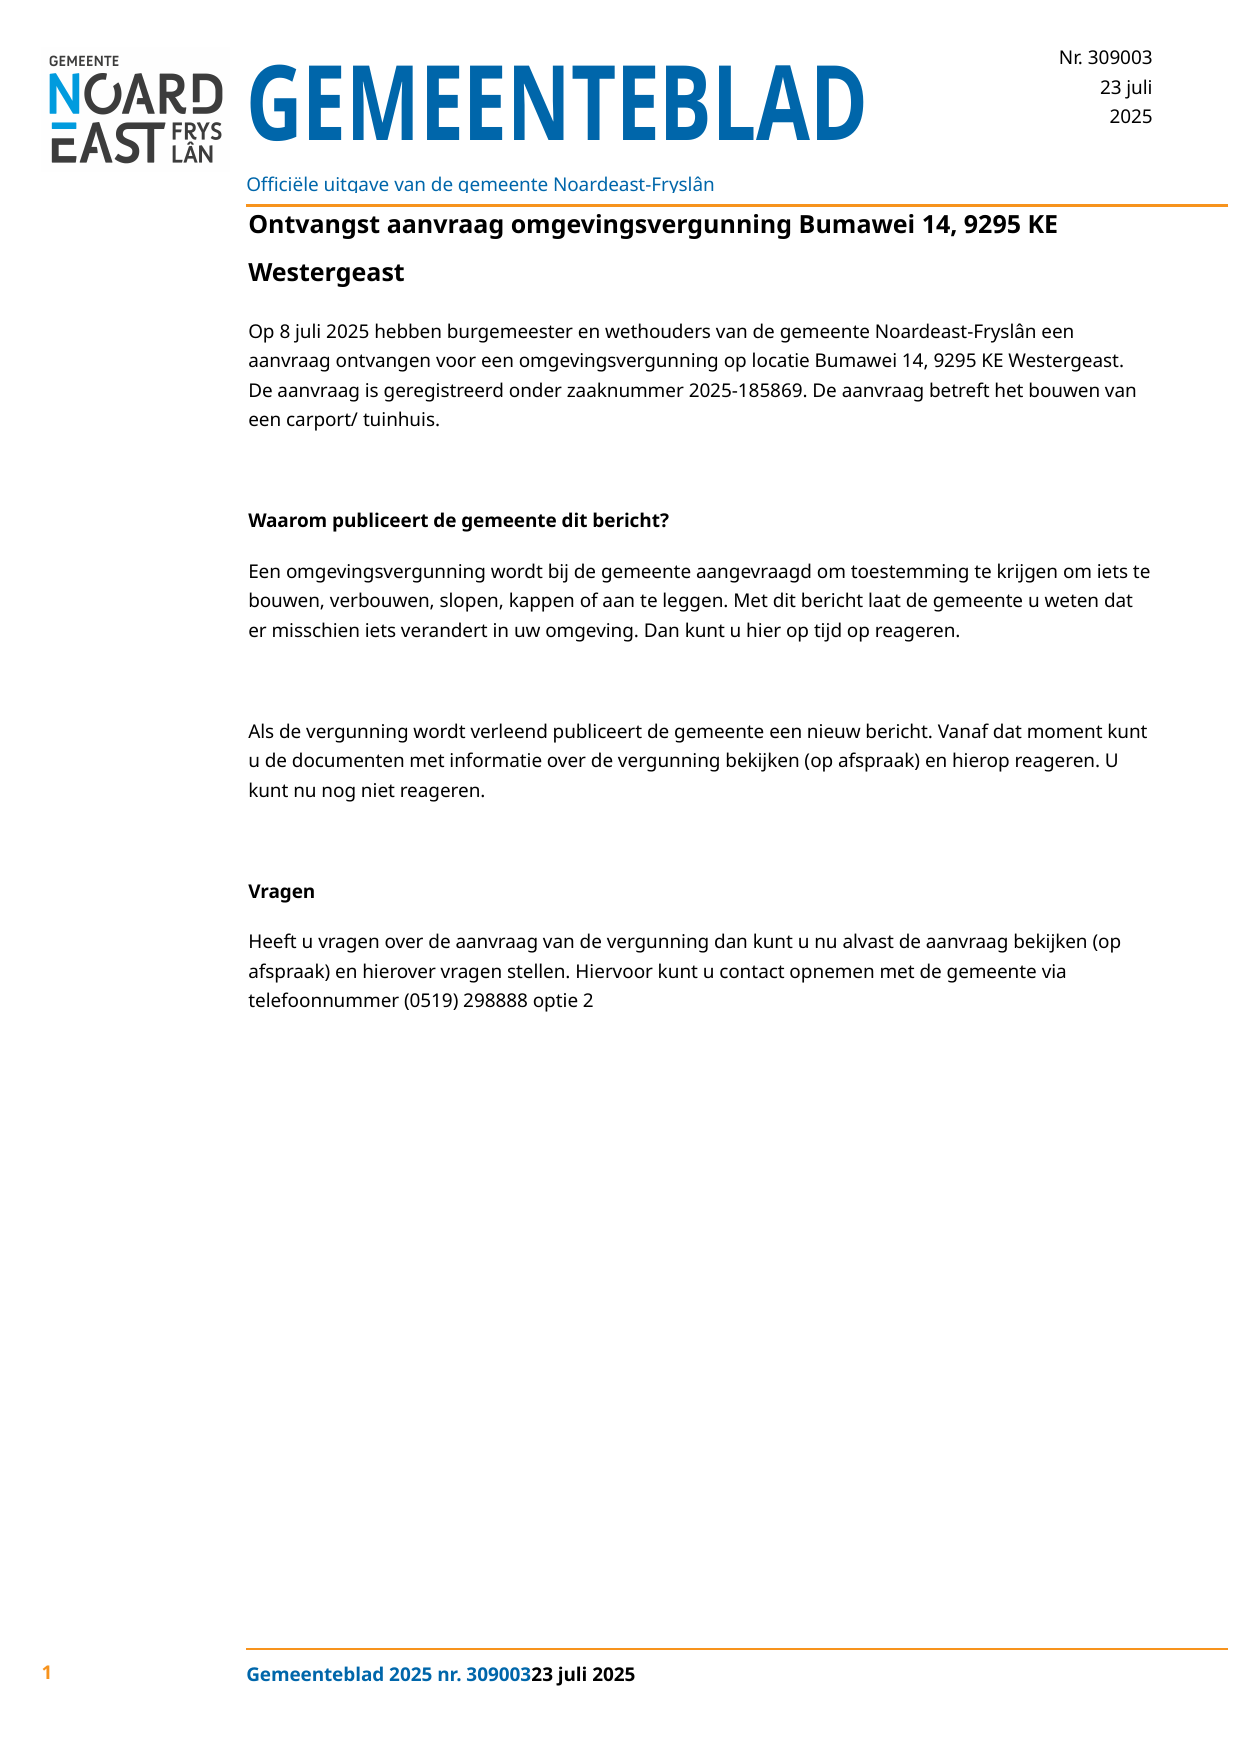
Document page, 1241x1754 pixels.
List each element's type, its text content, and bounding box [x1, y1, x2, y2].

picture [41, 47, 231, 172]
text Vragen [248, 878, 1152, 904]
text Waarom publiceert de gemeente dit bericht? [248, 507, 1152, 533]
text Ontvangst aanvraag omgevingsvergunning Bumawei 14, 9295 KE Westergeast [248, 207, 1152, 288]
text Een omgevingsvergunning wordt bij de gemeente aangevraagd om toestemming te krijgen om iets te bouwen, verbouwen, slopen, kappen of aan te leggen. Met dit bericht laat de gemeente u weten dat er misschien iets verandert in uw omgeving. Dan kunt u hier op tijd op reageren. [248, 558, 1152, 643]
text Als de vergunning wordt verleend publiceert de gemeente een nieuw bericht. Vanaf dat moment kunt u de documenten met informatie over de vergunning bekijken (op afspraak) en hierop reageren. U kunt nu nog niet reageren. [248, 718, 1152, 803]
text Op 8 juli 2025 hebben burgemeester en wethouders van de gemeente Noardeast-Fryslân een aanvraag ontvangen voor een omgevingsvergunning op locatie Bumawei 14, 9295 KE Westergeast. De aanvraag is geregistreerd onder zaaknummer 2025-185869. De aanvraag betreft het bouwen van een carport/ tuinhuis. [248, 318, 1152, 432]
text Heeft u vragen over de aanvraag van de vergunning dan kunt u nu alvast de aanvraag bekijken (op afspraak) en hierover vragen stellen. Hiervoor kunt u contact opnemen met de gemeente via telefoonnummer (0519) 298888 optie 2 [248, 928, 1152, 1013]
